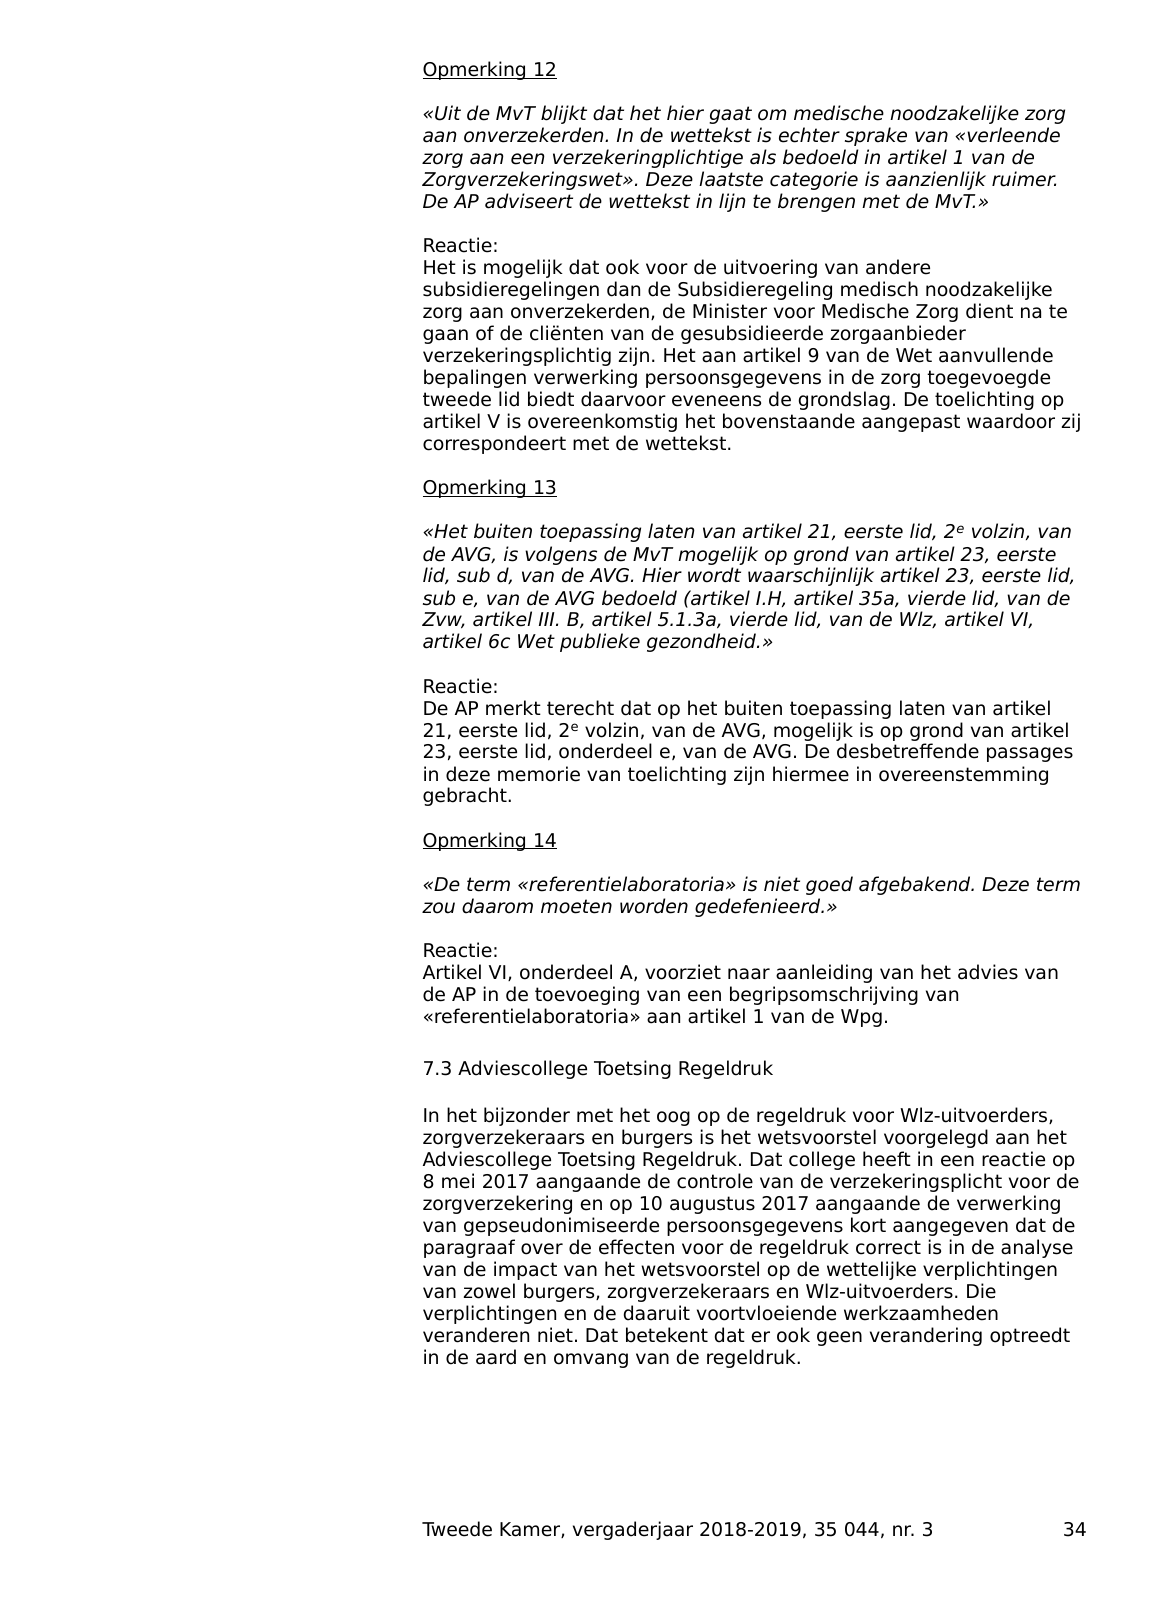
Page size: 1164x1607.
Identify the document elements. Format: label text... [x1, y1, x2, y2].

text «Het buiten toepassing laten van artikel 21, eerste lid, 2e volzin, van de AVG, is volgens de MvT mogelijk op grond van artikel 23, eerste lid, sub d, van de AVG. Hier wordt waarschijnlijk artikel 23, eerste lid, sub e, van de AVG bedoeld (artikel I.H, artikel 35a, vierde lid, van de Zvw, artikel III. B, artikel 5.1.3a, vierde lid, van de Wlz, artikel VI, artikel 6c Wet publieke gezondheid.» [422, 521, 1087, 653]
text Reactie: [422, 940, 1087, 962]
subtitle Opmerking 13 [422, 477, 1087, 499]
text Het is mogelijk dat ook voor de uitvoering van andere subsidieregelingen dan de Subsidieregeling medisch noodzakelijke zorg aan onverzekerden, de Minister voor Medische Zorg dient na te gaan of de cliënten van de gesubsidieerde zorgaanbieder verzekeringsplichtig zijn. Het aan artikel 9 van de Wet aanvullende bepalingen verwerking persoonsgegevens in de zorg toegevoegde tweede lid biedt daarvoor eveneens de grondslag. De toelichting op artikel V is overeenkomstig het bovenstaande aangepast waardoor zij correspondeert met de wettekst. [422, 257, 1087, 455]
text Artikel VI, onderdeel A, voorziet naar aanleiding van het advies van de AP in de toevoeging van een begripsomschrijving van «referentielaboratoria» aan artikel 1 van de Wpg. [422, 962, 1087, 1028]
text «Uit de MvT blijkt dat het hier gaat om medische noodzakelijke zorg aan onverzekerden. In de wettekst is echter sprake van «verleende zorg aan een verzekeringplichtige als bedoeld in artikel 1 van de Zorgverzekeringswet». Deze laatste categorie is aanzienlijk ruimer. De AP adviseert de wettekst in lijn te brengen met de MvT.» [422, 103, 1087, 213]
text Reactie: [422, 235, 1087, 257]
subtitle Opmerking 12 [422, 59, 1087, 81]
text «De term «referentielaboratoria» is niet goed afgebakend. Deze term zou daarom moeten worden gedefenieerd.» [422, 874, 1087, 918]
text In het bijzonder met het oog op de regeldruk voor Wlz-uitvoerders, zorgverzekeraars en burgers is het wetsvoorstel voorgelegd aan het Adviescollege Toetsing Regeldruk. Dat college heeft in een reactie op 8 mei 2017 aangaande de controle van de verzekeringsplicht voor de zorgverzekering en op 10 augustus 2017 aangaande de verwerking van gepseudonimiseerde persoonsgegevens kort aangegeven dat de paragraaf over de effecten voor de regeldruk correct is in de analyse van de impact van het wetsvoorstel op de wettelijke verplichtingen van zowel burgers, zorgverzekeraars en Wlz-uitvoerders. Die verplichtingen en de daaruit voortvloeiende werkzaamheden veranderen niet. Dat betekent dat er ook geen verandering optreedt in de aard en omvang van de regeldruk. [422, 1105, 1087, 1368]
subtitle Opmerking 14 [422, 829, 1087, 852]
subtitle 7.3 Adviescollege Toetsing Regeldruk [422, 1058, 1087, 1080]
text Reactie: [422, 676, 1087, 697]
text De AP merkt terecht dat op het buiten toepassing laten van artikel 21, eerste lid, 2e volzin, van de AVG, mogelijk is op grond van artikel 23, eerste lid, onderdeel e, van de AVG. De desbetreffende passages in deze memorie van toelichting zijn hiermee in overeenstemming gebracht. [422, 697, 1087, 807]
